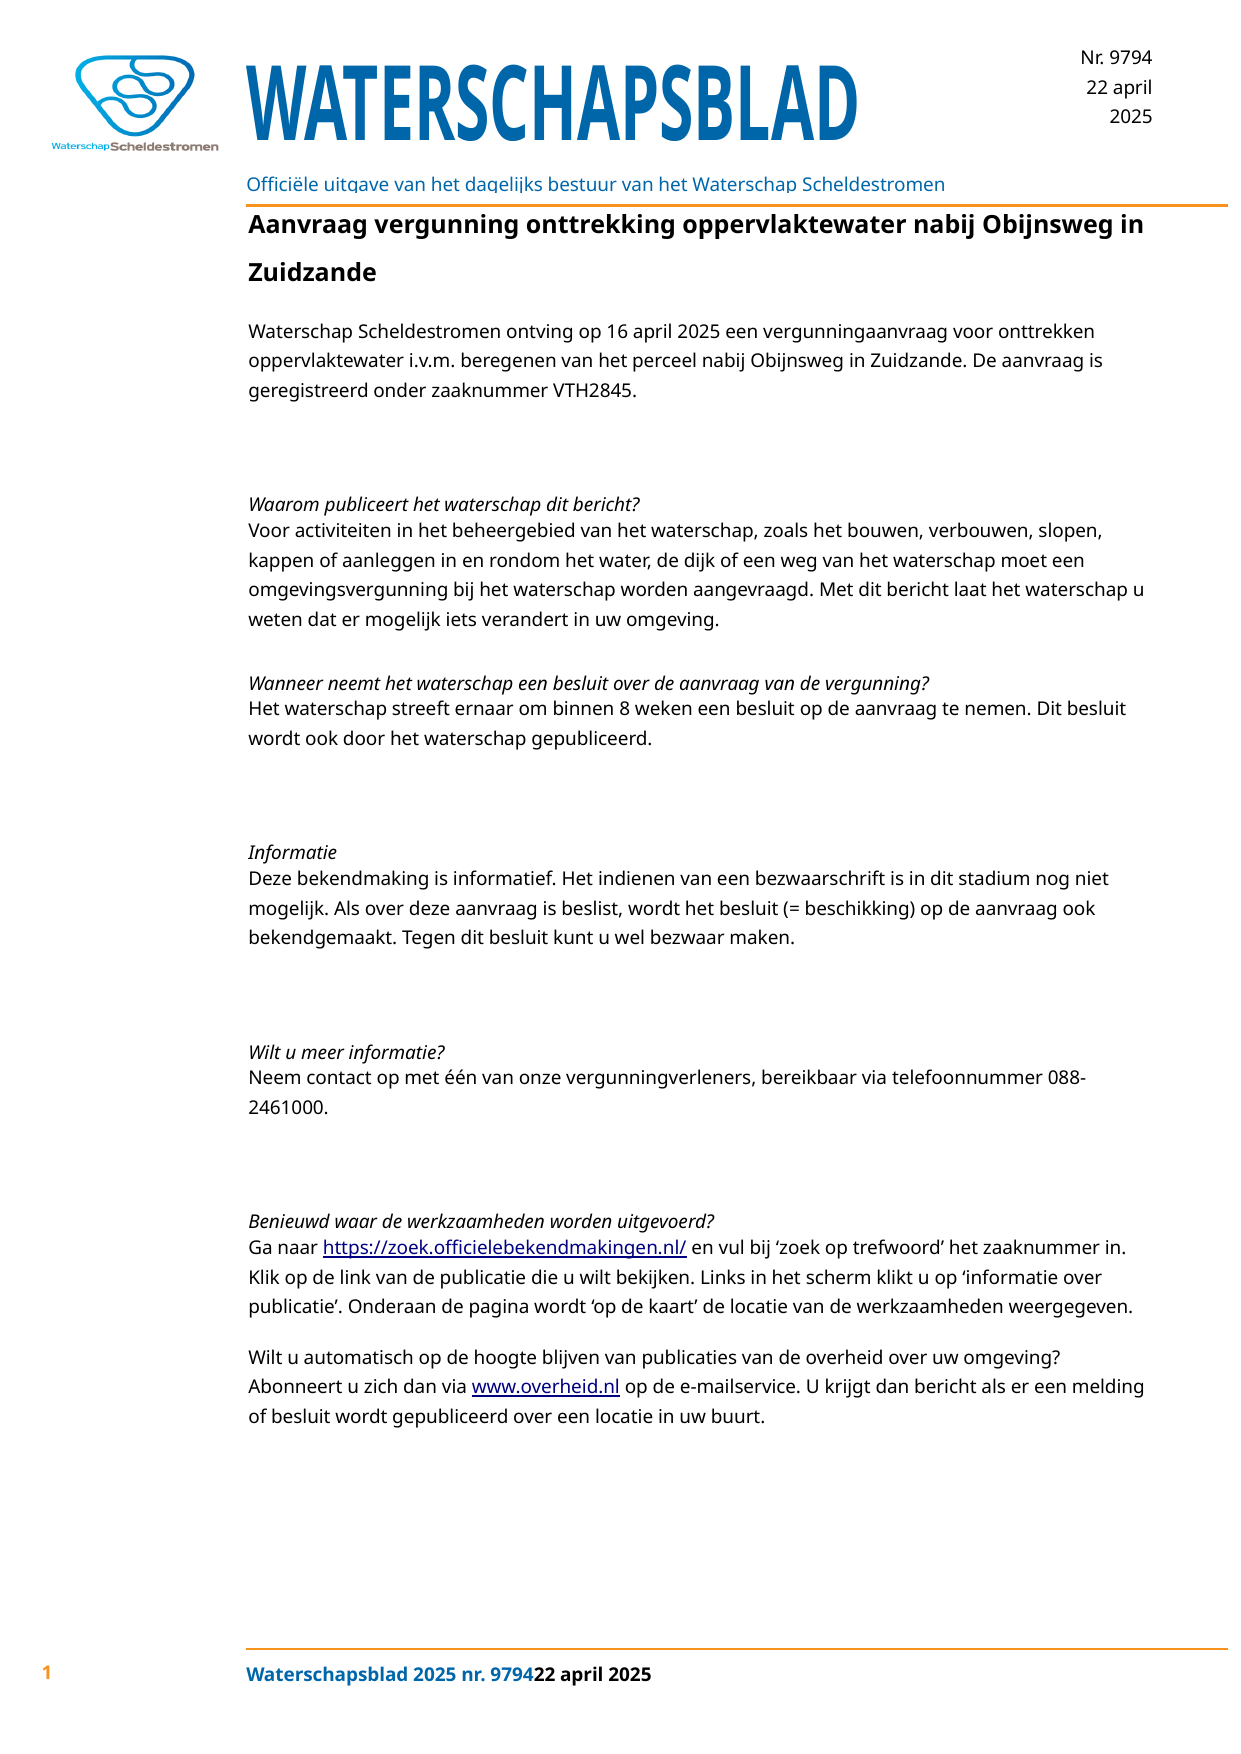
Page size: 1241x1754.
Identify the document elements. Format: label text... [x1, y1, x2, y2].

text Aanvraag vergunning onttrekking oppervlaktewater nabij Obijnsweg in Zuidzande [248, 207, 1152, 288]
text Wanneer neemt het waterschap een besluit over de aanvraag van de vergunning? [248, 670, 1152, 696]
picture [41, 47, 231, 172]
text Voor activiteiten in het beheergebied van het waterschap, zoals het bouwen, verbouwen, slopen, kappen of aanleggen in en rondom het water, de dijk of een weg van het waterschap moet een omgevingsvergunning bij het waterschap worden aangevraagd. Met dit bericht laat het waterschap u weten dat er mogelijk iets verandert in uw omgeving. [248, 517, 1152, 632]
text Neem contact op met één van onze vergunningverleners, bereikbaar via telefoonnummer 088-2461000. [248, 1064, 1152, 1120]
text Deze bekendmaking is informatief. Het indienen van een bezwaarschrift is in dit stadium nog niet mogelijk. Als over deze aanvraag is beslist, wordt het besluit (= beschikking) op de aanvraag ook bekendgemaakt. Tegen dit besluit kunt u wel bezwaar maken. [248, 865, 1152, 950]
text Waarom publiceert het waterschap dit bericht? [248, 491, 1152, 517]
text Waterschap Scheldestromen ontving op 16 april 2025 een vergunningaanvraag voor onttrekken oppervlaktewater i.v.m. beregenen van het perceel nabij Obijnsweg in Zuidzande. De aanvraag is geregistreerd onder zaaknummer VTH2845. [248, 318, 1152, 403]
text Ga naar https://zoek.officielebekendmakingen.nl/ en vul bij ‘zoek op trefwoord’ het zaaknummer in. Klik op de link van de publicatie die u wilt bekijken. Links in het scherm klikt u op ‘informatie over publicatie’. Onderaan de pagina wordt ‘op de kaart’ de locatie van de werkzaamheden weergegeven. [248, 1234, 1152, 1319]
text Wilt u meer informatie? [248, 1039, 1152, 1064]
text Wilt u automatisch op de hoogte blijven van publicaties van de overheid over uw omgeving? Abonneert u zich dan via www.overheid.nl op de e-mailservice. U krijgt dan bericht als er een melding of besluit wordt gepubliceerd over een locatie in uw buurt. [248, 1344, 1152, 1429]
text Benieuwd waar de werkzaamheden worden uitgevoerd? [248, 1208, 1152, 1234]
text Het waterschap streeft ernaar om binnen 8 weken een besluit op de aanvraag te nemen. Dit besluit wordt ook door het waterschap gepubliceerd. [248, 696, 1152, 751]
text Informatie [248, 839, 1152, 865]
